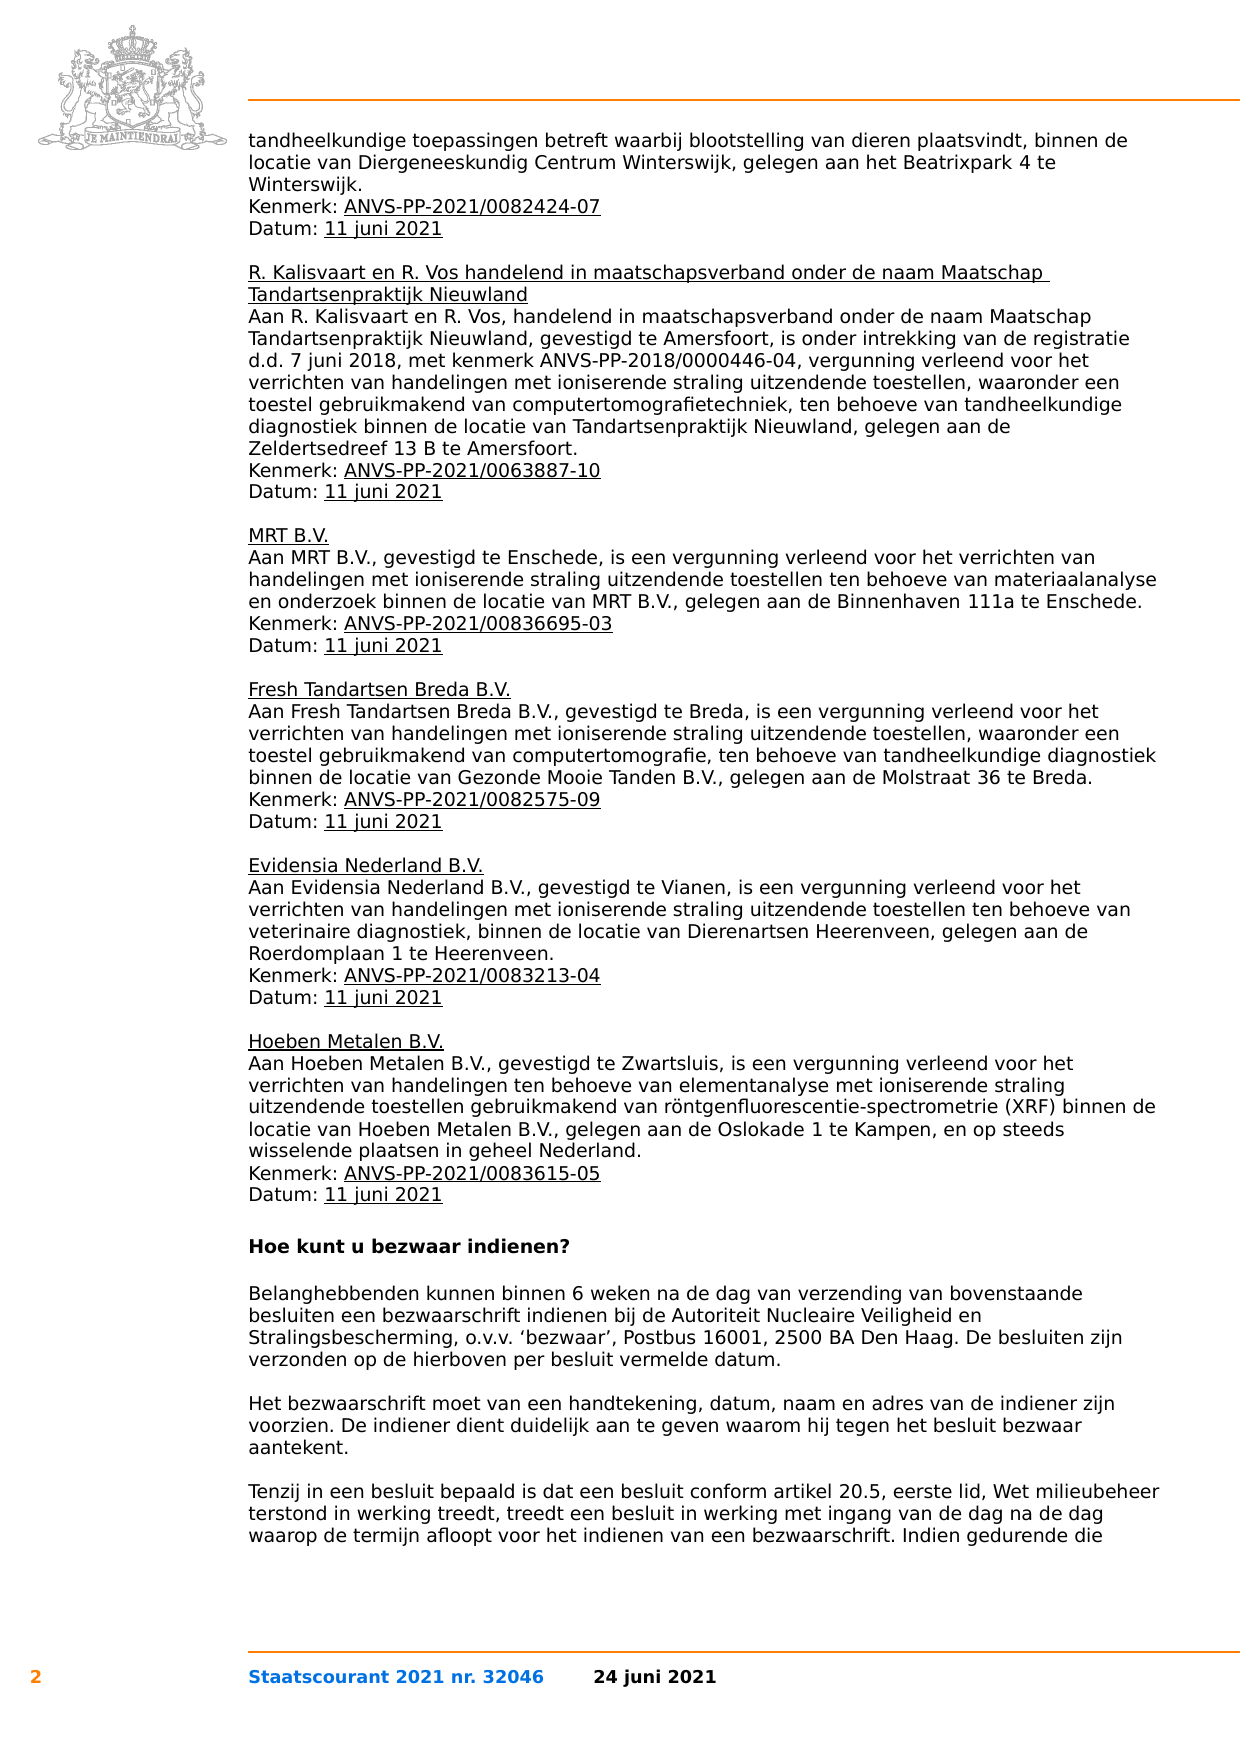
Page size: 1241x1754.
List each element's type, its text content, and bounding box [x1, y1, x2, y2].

text Het bezwaarschrift moet van een handtekening, datum, naam en adres van de indiener zijn voorzien. De indiener dient duidelijk aan te geven waarom hij tegen het besluit bezwaar aantekent. [248, 1393, 1163, 1459]
text Datum: 11 juni 2021 [248, 218, 1163, 240]
text Datum: 11 juni 2021 [248, 481, 1163, 503]
text Aan R. Kalisvaart en R. Vos, handelend in maatschapsverband onder de naam Maatschap Tandartsenpraktijk Nieuwland, gevestigd te Amersfoort, is onder intrekking van de registratie d.d. 7 juni 2018, met kenmerk ANVS-PP-2018/0000446-04, vergunning verleend voor het verrichten van handelingen met ioniserende straling uitzendende toestellen, waaronder een toestel gebruikmakend van computertomografietechniek, ten behoeve van tandheelkundige diagnostiek binnen de locatie van Tandartsenpraktijk Nieuwland, gelegen aan de Zeldertsedreef 13 B te Amersfoort. [248, 306, 1163, 459]
text MRT B.V. [248, 525, 1163, 547]
text R. Kalisvaart en R. Vos handelend in maatschapsverband onder de naam Maatschap Tandartsenpraktijk Nieuwland [248, 262, 1163, 306]
text Datum: 11 juni 2021 [248, 1184, 1163, 1206]
text Aan MRT B.V., gevestigd te Enschede, is een vergunning verleend voor het verrichten van handelingen met ioniserende straling uitzendende toestellen ten behoeve van materiaalanalyse en onderzoek binnen de locatie van MRT B.V., gelegen aan de Binnenhaven 111a te Enschede. [248, 547, 1163, 613]
text Kenmerk: ANVS-PP-2021/0063887-10 [248, 459, 1163, 481]
text Kenmerk: ANVS-PP-2021/0082424-07 [248, 196, 1163, 218]
text Kenmerk: ANVS-PP-2021/00836695-03 [248, 613, 1163, 635]
text Belanghebbenden kunnen binnen 6 weken na de dag van verzending van bovenstaande besluiten een bezwaarschrift indienen bij de Autoriteit Nucleaire Veiligheid en Stralingsbescherming, o.v.v. ‘bezwaar’, Postbus 16001, 2500 BA Den Haag. De besluiten zijn verzonden op de hierboven per besluit vermelde datum. [248, 1283, 1163, 1371]
text Hoeben Metalen B.V. [248, 1031, 1163, 1052]
text Evidensia Nederland B.V. [248, 855, 1163, 877]
text Aan Evidensia Nederland B.V., gevestigd te Vianen, is een vergunning verleend voor het verrichten van handelingen met ioniserende straling uitzendende toestellen ten behoeve van veterinaire diagnostiek, binnen de locatie van Dierenartsen Heerenveen, gelegen aan de Roerdomplaan 1 te Heerenveen. [248, 877, 1163, 965]
text Aan Fresh Tandartsen Breda B.V., gevestigd te Breda, is een vergunning verleend voor het verrichten van handelingen met ioniserende straling uitzendende toestellen, waaronder een toestel gebruikmakend van computertomografie, ten behoeve van tandheelkundige diagnostiek binnen de locatie van Gezonde Mooie Tanden B.V., gelegen aan de Molstraat 36 te Breda. [248, 701, 1163, 789]
text Datum: 11 juni 2021 [248, 635, 1163, 657]
text Kenmerk: ANVS-PP-2021/0083615-05 [248, 1162, 1163, 1184]
text Kenmerk: ANVS-PP-2021/0083213-04 [248, 965, 1163, 987]
text Datum: 11 juni 2021 [248, 811, 1163, 833]
text Fresh Tandartsen Breda B.V. [248, 679, 1163, 701]
text Datum: 11 juni 2021 [248, 987, 1163, 1009]
text Aan Hoeben Metalen B.V., gevestigd te Zwartsluis, is een vergunning verleend voor het verrichten van handelingen ten behoeve van elementanalyse met ioniserende straling uitzendende toestellen gebruikmakend van röntgenfluorescentie-spectrometrie (XRF) binnen de locatie van Hoeben Metalen B.V., gelegen aan de Oslokade 1 te Kampen, en op steeds wisselende plaatsen in geheel Nederland. [248, 1052, 1163, 1162]
subtitle Hoe kunt u bezwaar indienen? [248, 1236, 1163, 1258]
picture [38, 25, 227, 150]
text Tenzij in een besluit bepaald is dat een besluit conform artikel 20.5, eerste lid, Wet milieubeheer terstond in werking treedt, treedt een besluit in werking met ingang van de dag na de dag waarop de termijn afloopt voor het indienen van een bezwaarschrift. Indien gedurende die [248, 1481, 1163, 1547]
text Kenmerk: ANVS-PP-2021/0082575-09 [248, 789, 1163, 811]
text tandheelkundige toepassingen betreft waarbij blootstelling van dieren plaatsvindt, binnen de locatie van Diergeneeskundig Centrum Winterswijk, gelegen aan het Beatrixpark 4 te Winterswijk. [248, 130, 1163, 196]
